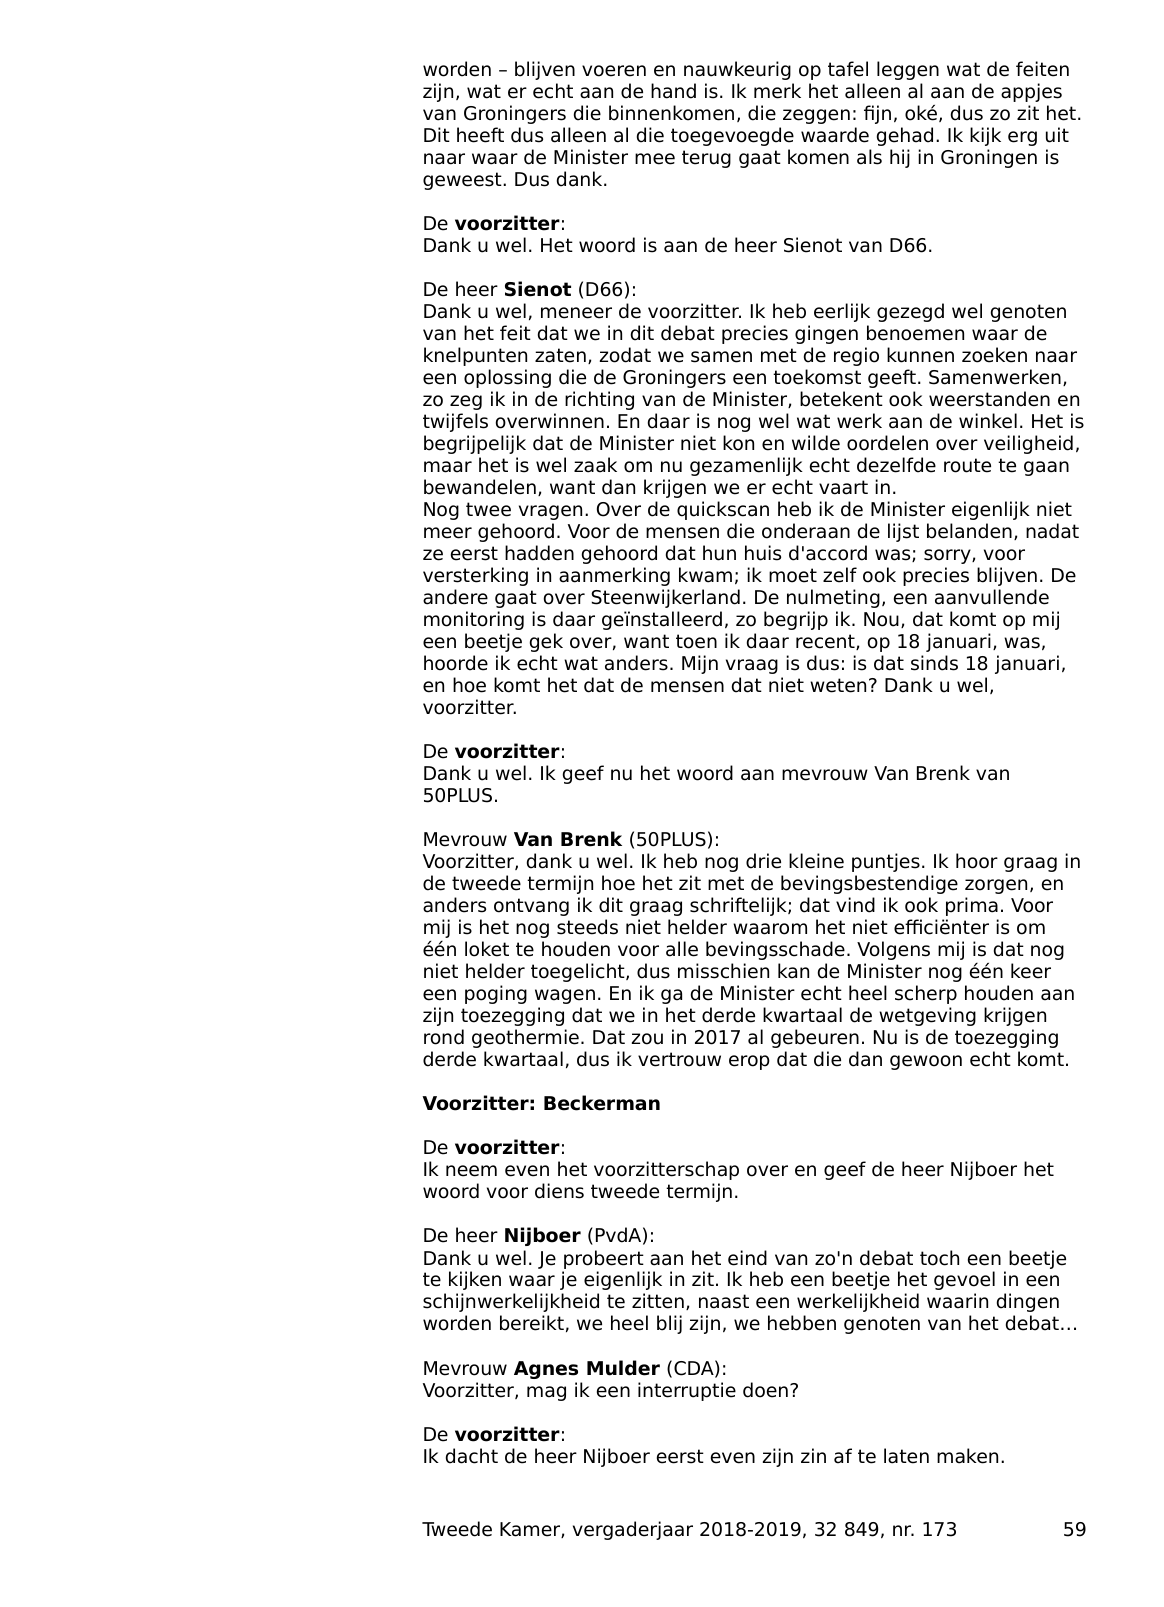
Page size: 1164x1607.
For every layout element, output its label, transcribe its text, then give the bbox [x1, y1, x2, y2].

text Mevrouw Van Brenk (50PLUS): [422, 829, 1087, 851]
text De voorzitter: [422, 1137, 1087, 1159]
text Ik neem even het voorzitterschap over en geef de heer Nijboer het woord voor diens tweede termijn. [422, 1159, 1087, 1203]
text Mevrouw Agnes Mulder (CDA): [422, 1357, 1087, 1379]
text Dank u wel. Ik geef nu het woord aan mevrouw Van Brenk van 50PLUS. [422, 763, 1087, 807]
text De voorzitter: [422, 1424, 1087, 1446]
text De voorzitter: [422, 741, 1087, 763]
subtitle Voorzitter: Beckerman [422, 1093, 1087, 1115]
text Dank u wel. Je probeert aan het eind van zo'n debat toch een beetje te kijken waar je eigenlijk in zit. Ik heb een beetje het gevoel in een schijnwerkelijkheid te zitten, naast een werkelijkheid waarin dingen worden bereikt, we heel blij zijn, we hebben genoten van het debat… [422, 1247, 1087, 1335]
text Dank u wel. Het woord is aan de heer Sienot van D66. [422, 235, 1087, 257]
text Voorzitter, dank u wel. Ik heb nog drie kleine puntjes. Ik hoor graag in de tweede termijn hoe het zit met de bevingsbestendige zorgen, en anders ontvang ik dit graag schriftelijk; dat vind ik ook prima. Voor mij is het nog steeds niet helder waarom het niet efficiënter is om één loket te houden voor alle bevingsschade. Volgens mij is dat nog niet helder toegelicht, dus misschien kan de Minister nog één keer een poging wagen. En ik ga de Minister echt heel scherp houden aan zijn toezegging dat we in het derde kwartaal de wetgeving krijgen rond geothermie. Dat zou in 2017 al gebeuren. Nu is de toezegging derde kwartaal, dus ik vertrouw erop dat die dan gewoon echt komt. [422, 851, 1087, 1071]
text De voorzitter: [422, 213, 1087, 235]
text Dank u wel, meneer de voorzitter. Ik heb eerlijk gezegd wel genoten van het feit dat we in dit debat precies gingen benoemen waar de knelpunten zaten, zodat we samen met de regio kunnen zoeken naar een oplossing die de Groningers een toekomst geeft. Samenwerken, zo zeg ik in de richting van de Minister, betekent ook weerstanden en twijfels overwinnen. En daar is nog wel wat werk aan de winkel. Het is begrijpelijk dat de Minister niet kon en wilde oordelen over veiligheid, maar het is wel zaak om nu gezamenlijk echt dezelfde route te gaan bewandelen, want dan krijgen we er echt vaart in. [422, 301, 1087, 499]
text De heer Nijboer (PvdA): [422, 1225, 1087, 1247]
text Voorzitter, mag ik een interruptie doen? [422, 1379, 1087, 1401]
text worden – blijven voeren en nauwkeurig op tafel leggen wat de feiten zijn, wat er echt aan de hand is. Ik merk het alleen al aan de appjes van Groningers die binnenkomen, die zeggen: fijn, oké, dus zo zit het. Dit heeft dus alleen al die toegevoegde waarde gehad. Ik kijk erg uit naar waar de Minister mee terug gaat komen als hij in Groningen is geweest. Dus dank. [422, 59, 1087, 191]
text Ik dacht de heer Nijboer eerst even zijn zin af te laten maken. [422, 1446, 1087, 1468]
text Nog twee vragen. Over de quickscan heb ik de Minister eigenlijk niet meer gehoord. Voor de mensen die onderaan de lijst belanden, nadat ze eerst hadden gehoord dat hun huis d'accord was; sorry, voor versterking in aanmerking kwam; ik moet zelf ook precies blijven. De andere gaat over Steenwijkerland. De nulmeting, een aanvullende monitoring is daar geïnstalleerd, zo begrijp ik. Nou, dat komt op mij een beetje gek over, want toen ik daar recent, op 18 januari, was, hoorde ik echt wat anders. Mijn vraag is dus: is dat sinds 18 januari, en hoe komt het dat de mensen dat niet weten? Dank u wel, voorzitter. [422, 499, 1087, 719]
text De heer Sienot (D66): [422, 279, 1087, 301]
